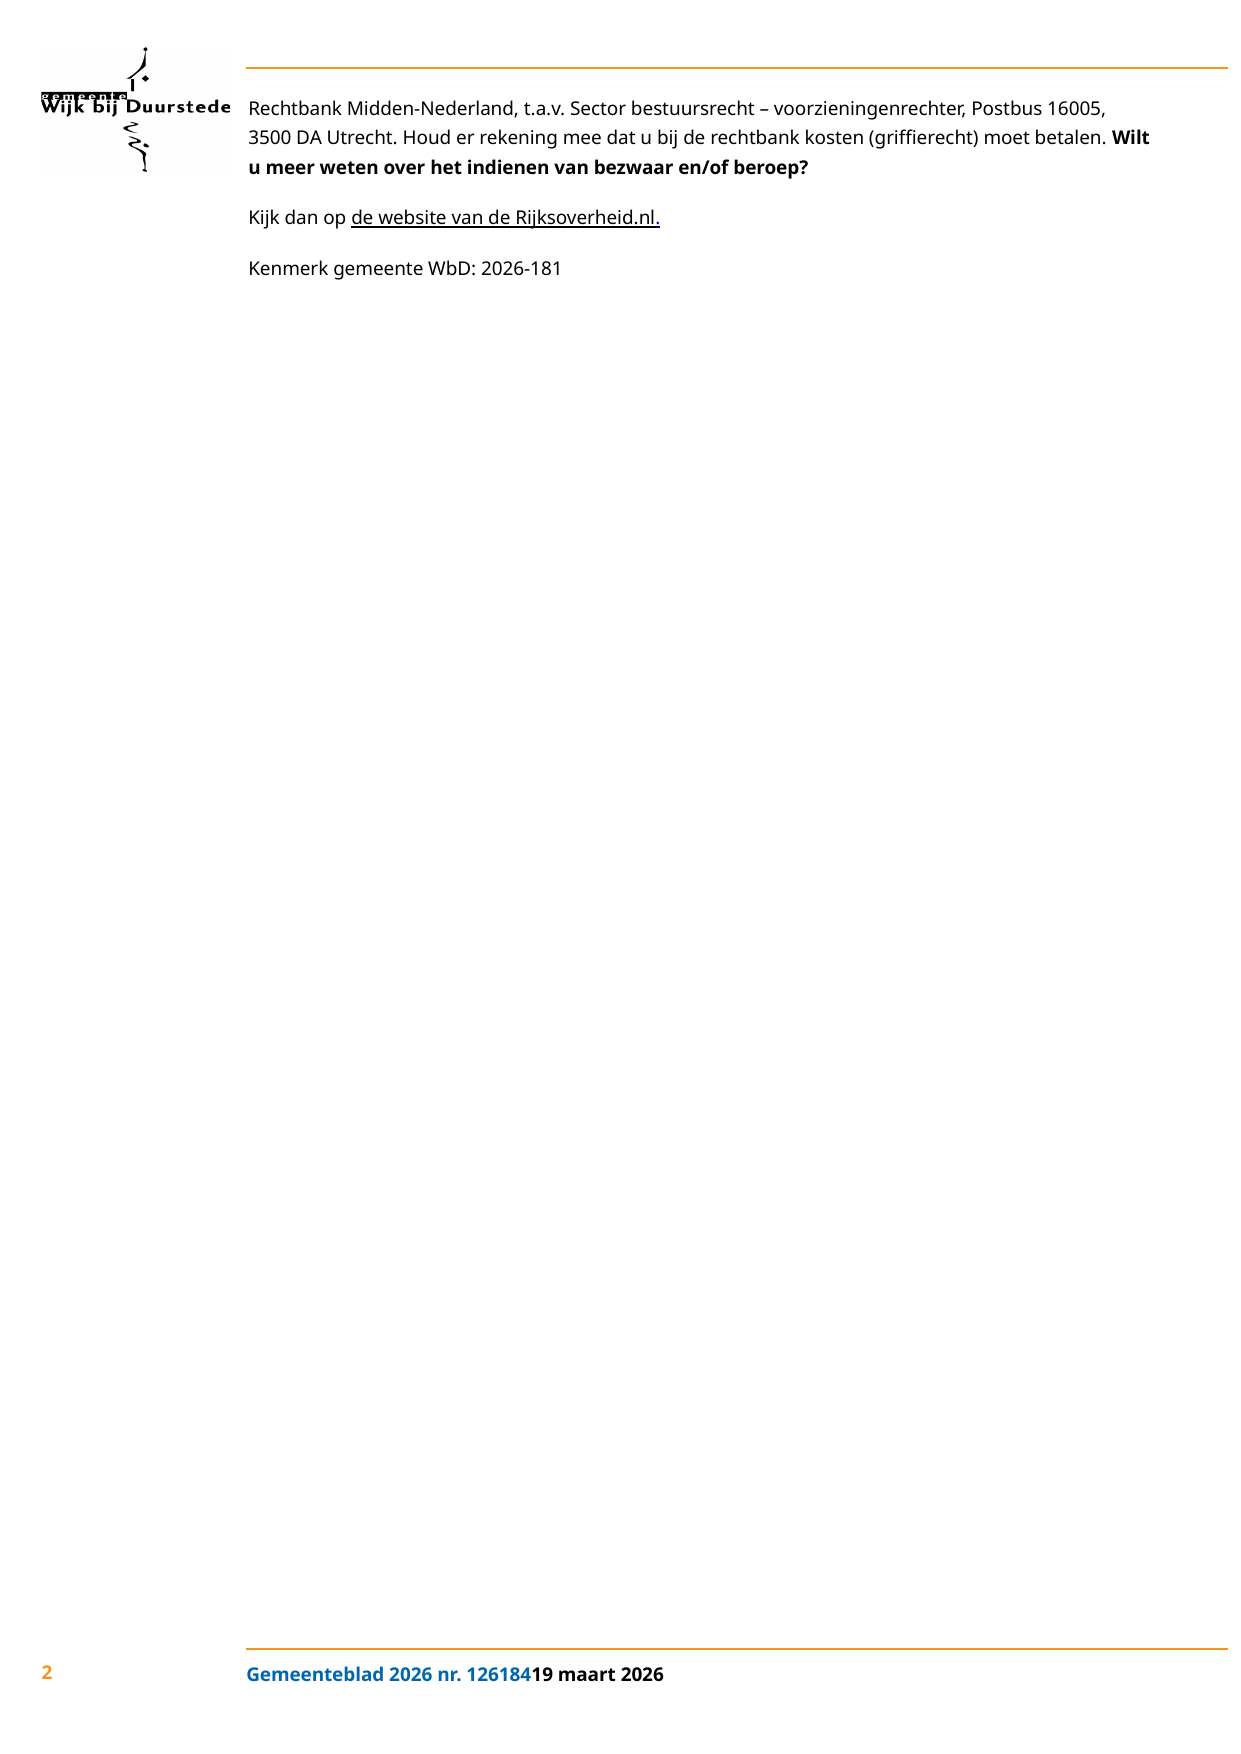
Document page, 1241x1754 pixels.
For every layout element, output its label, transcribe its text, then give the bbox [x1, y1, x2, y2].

text Kijk dan op de website van de Rijksoverheid.nl. [248, 204, 1152, 230]
picture [41, 47, 231, 172]
text Kenmerk gemeente WbD: 2026-181 [248, 255, 1152, 281]
text Rechtbank Midden-Nederland, t.a.v. Sector bestuursrecht – voorzieningenrechter, Postbus 16005, 3500 DA Utrecht. Houd er rekening mee dat u bij de rechtbank kosten (griffierecht) moet betalen. Wilt u meer weten over het indienen van bezwaar en/of beroep? [248, 95, 1152, 180]
